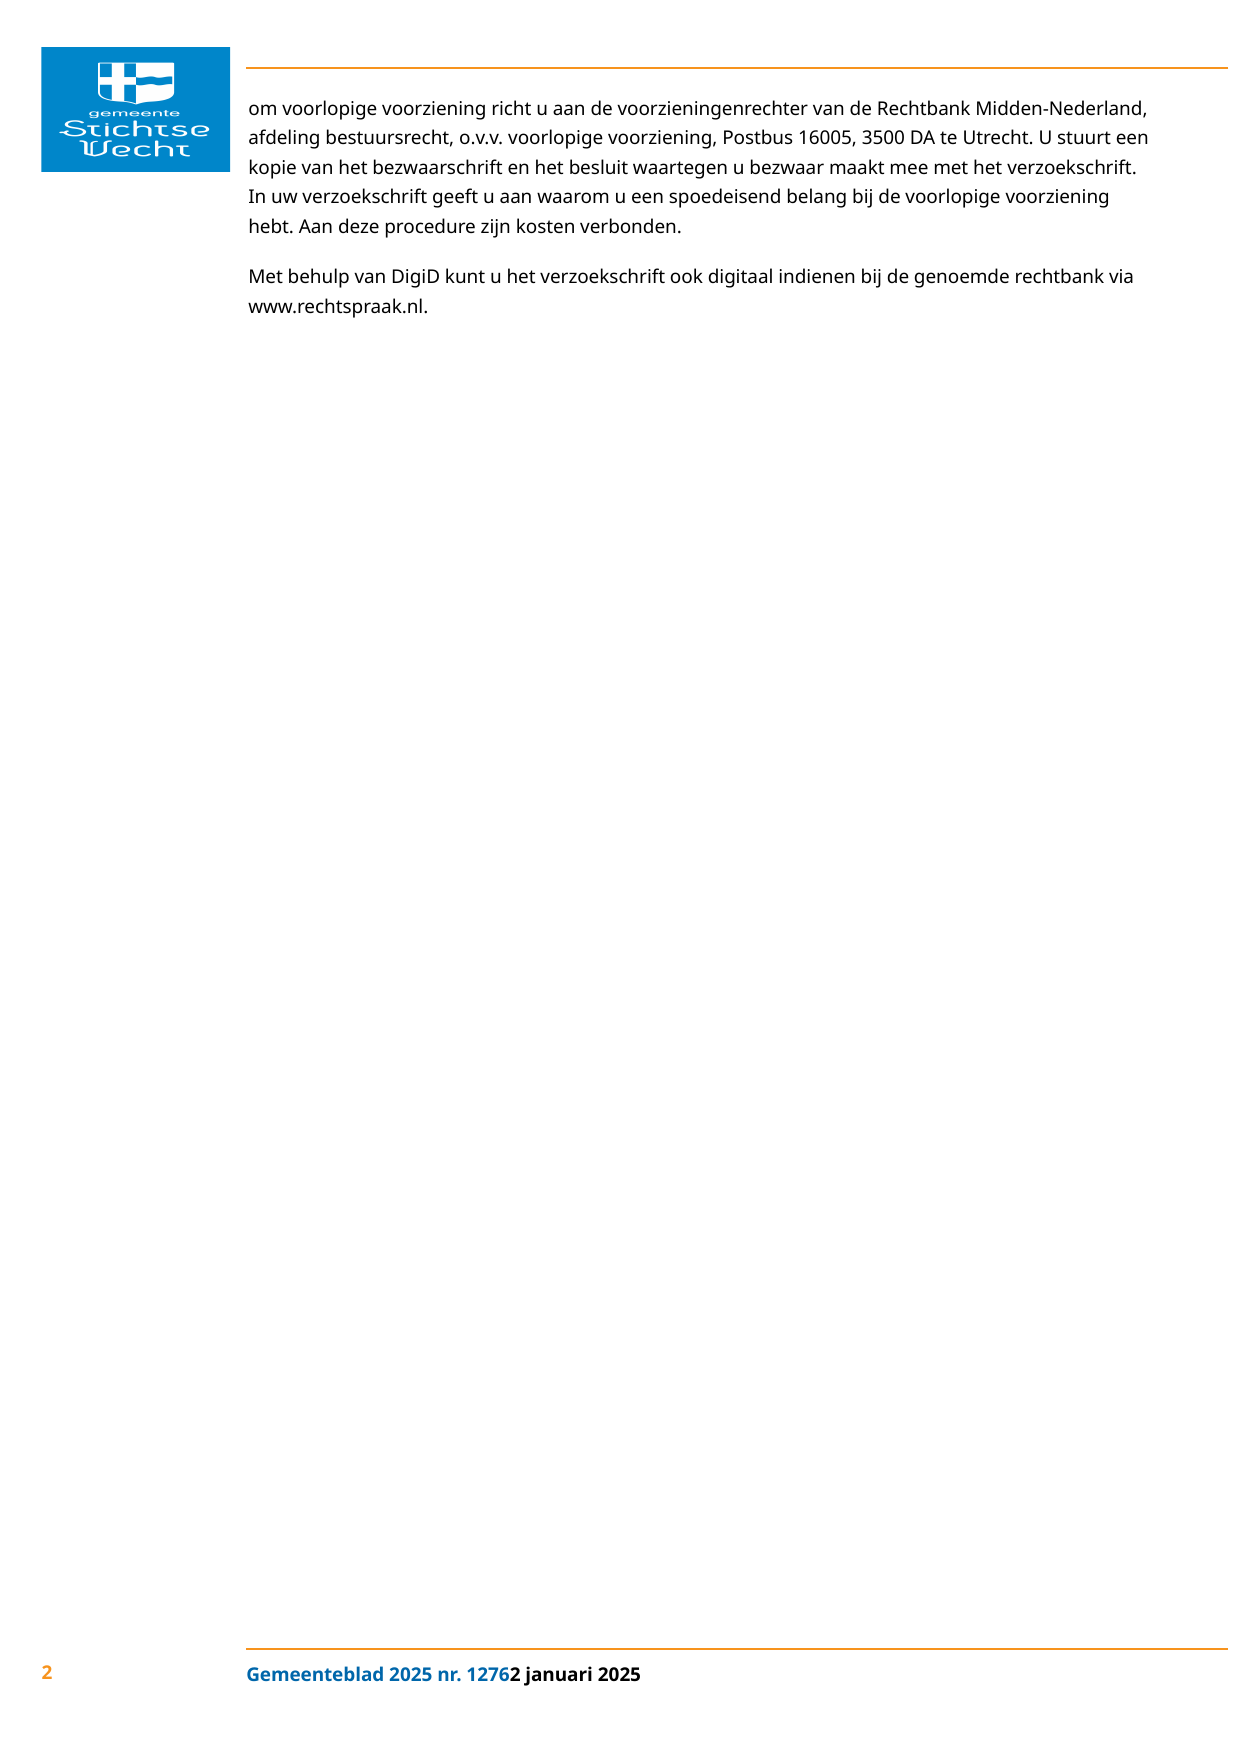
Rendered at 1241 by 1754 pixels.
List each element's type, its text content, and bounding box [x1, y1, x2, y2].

text om voorlopige voorziening richt u aan de voorzieningenrechter van de Rechtbank Midden-Nederland, afdeling bestuursrecht, o.v.v. voorlopige voorziening, Postbus 16005, 3500 DA te Utrecht. U stuurt een kopie van het bezwaarschrift en het besluit waartegen u bezwaar maakt mee met het verzoekschrift. In uw verzoekschrift geeft u aan waarom u een spoedeisend belang bij de voorlopige voorziening hebt. Aan deze procedure zijn kosten verbonden. [248, 95, 1152, 239]
picture [99, 63, 135, 101]
text Met behulp van DigiD kunt u het verzoekschrift ook digitaal indienen bij de genoemde rechtbank via www.rechtspraak.nl. [248, 263, 1152, 319]
picture [137, 63, 174, 103]
